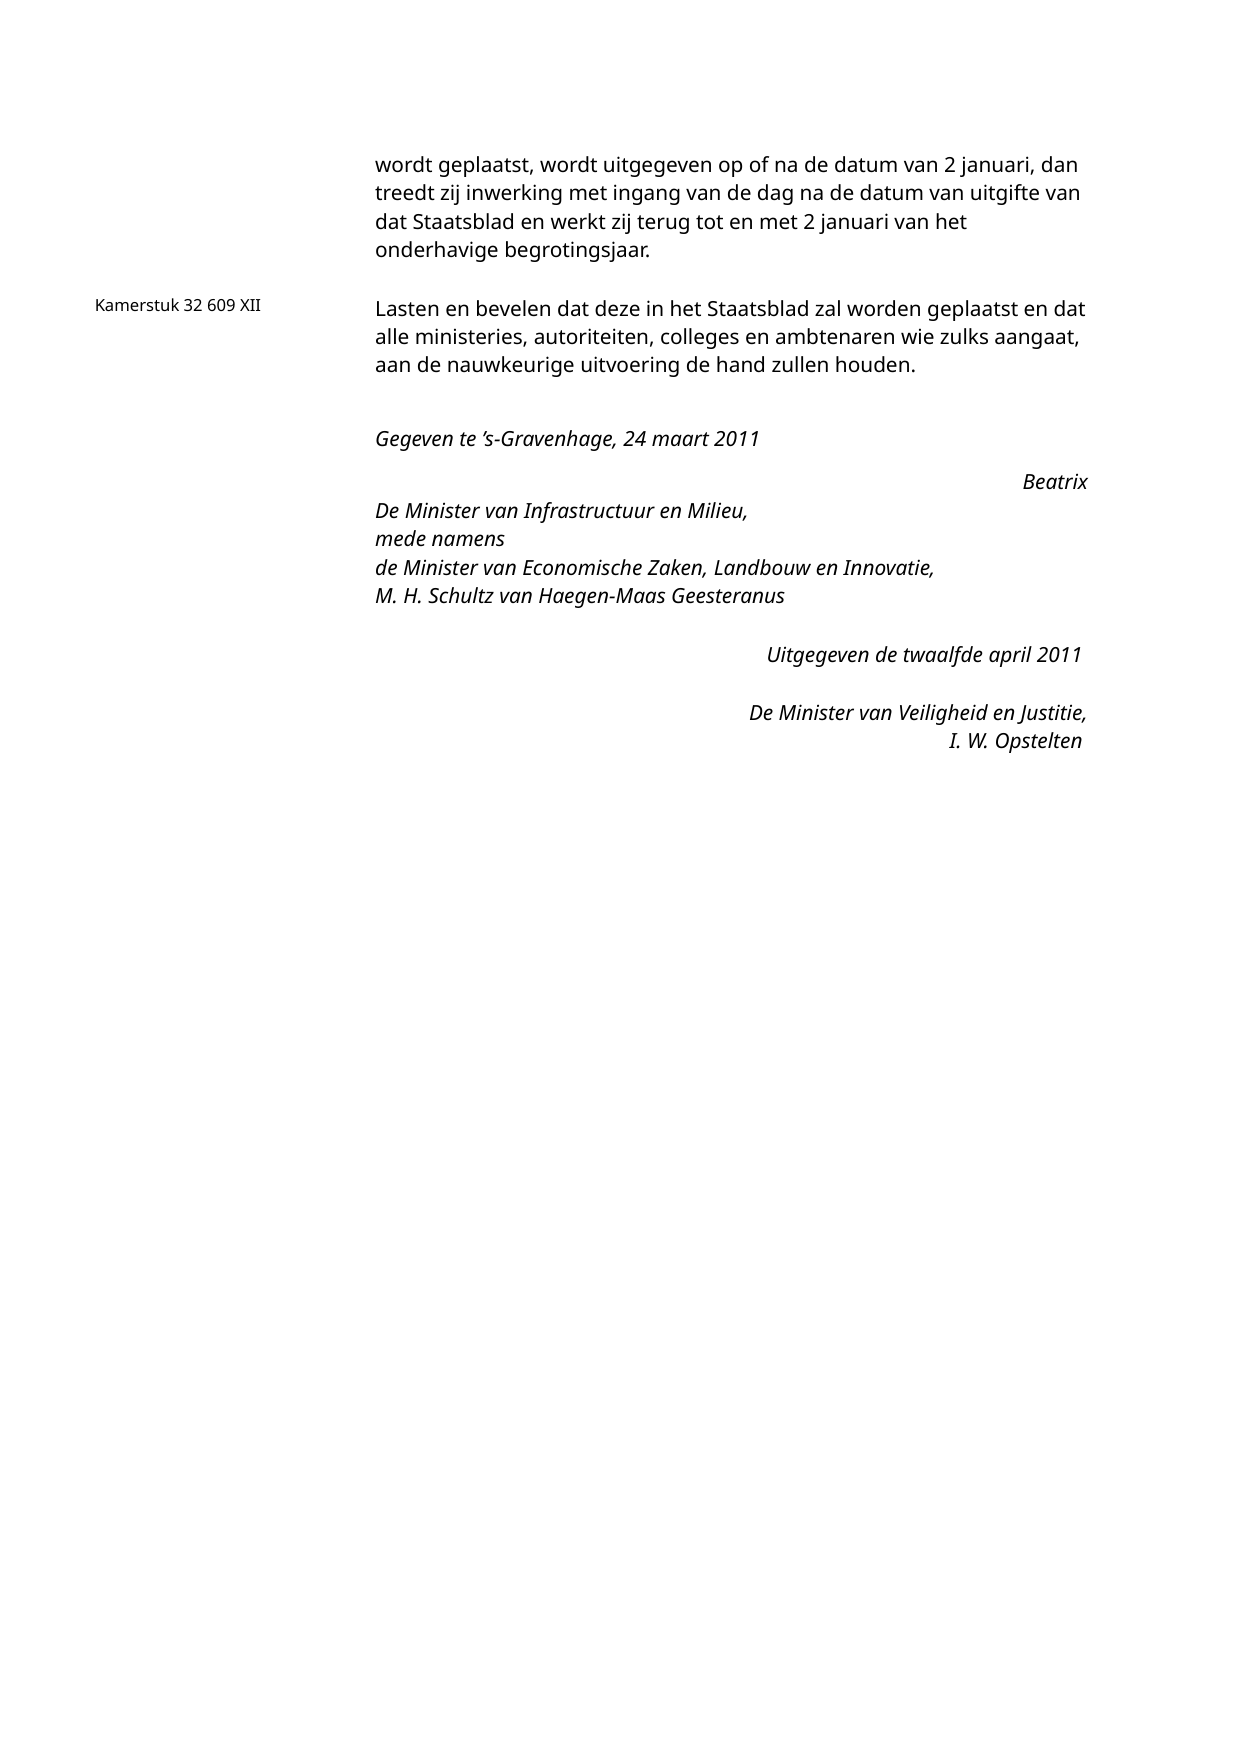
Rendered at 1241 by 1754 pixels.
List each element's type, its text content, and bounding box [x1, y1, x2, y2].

text Beatrix [375, 467, 1090, 496]
text Uitgegeven de twaalfde april 2011 [375, 640, 1090, 668]
text De Minister van Veiligheid en Justitie, [375, 698, 1090, 727]
text de Minister van Economische Zaken, Landbouw en Innovatie, [375, 553, 1090, 581]
text wordt geplaatst, wordt uitgegeven op of na de datum van 2 januari, dan treedt zij inwerking met ingang van de dag na de datum van uitgifte van dat Staatsblad en werkt zij terug tot en met 2 januari van het onderhavige begrotingsjaar. [375, 150, 1090, 264]
text Gegeven te ’s-Gravenhage, 24 maart 2011 [375, 424, 1090, 452]
text Kamerstuk 32 609 XII [94, 294, 328, 316]
text Lasten en bevelen dat deze in het Staatsblad zal worden geplaatst en dat alle ministeries, autoriteiten, colleges en ambtenaren wie zulks aangaat, aan de nauwkeurige uitvoering de hand zullen houden. [375, 294, 1090, 379]
text I. W. Opstelten [375, 727, 1090, 755]
text mede namens [375, 524, 1090, 553]
text De Minister van Infrastructuur en Milieu, [375, 496, 1090, 524]
text M. H. Schultz van Haegen-Maas Geesteranus [375, 581, 1090, 610]
